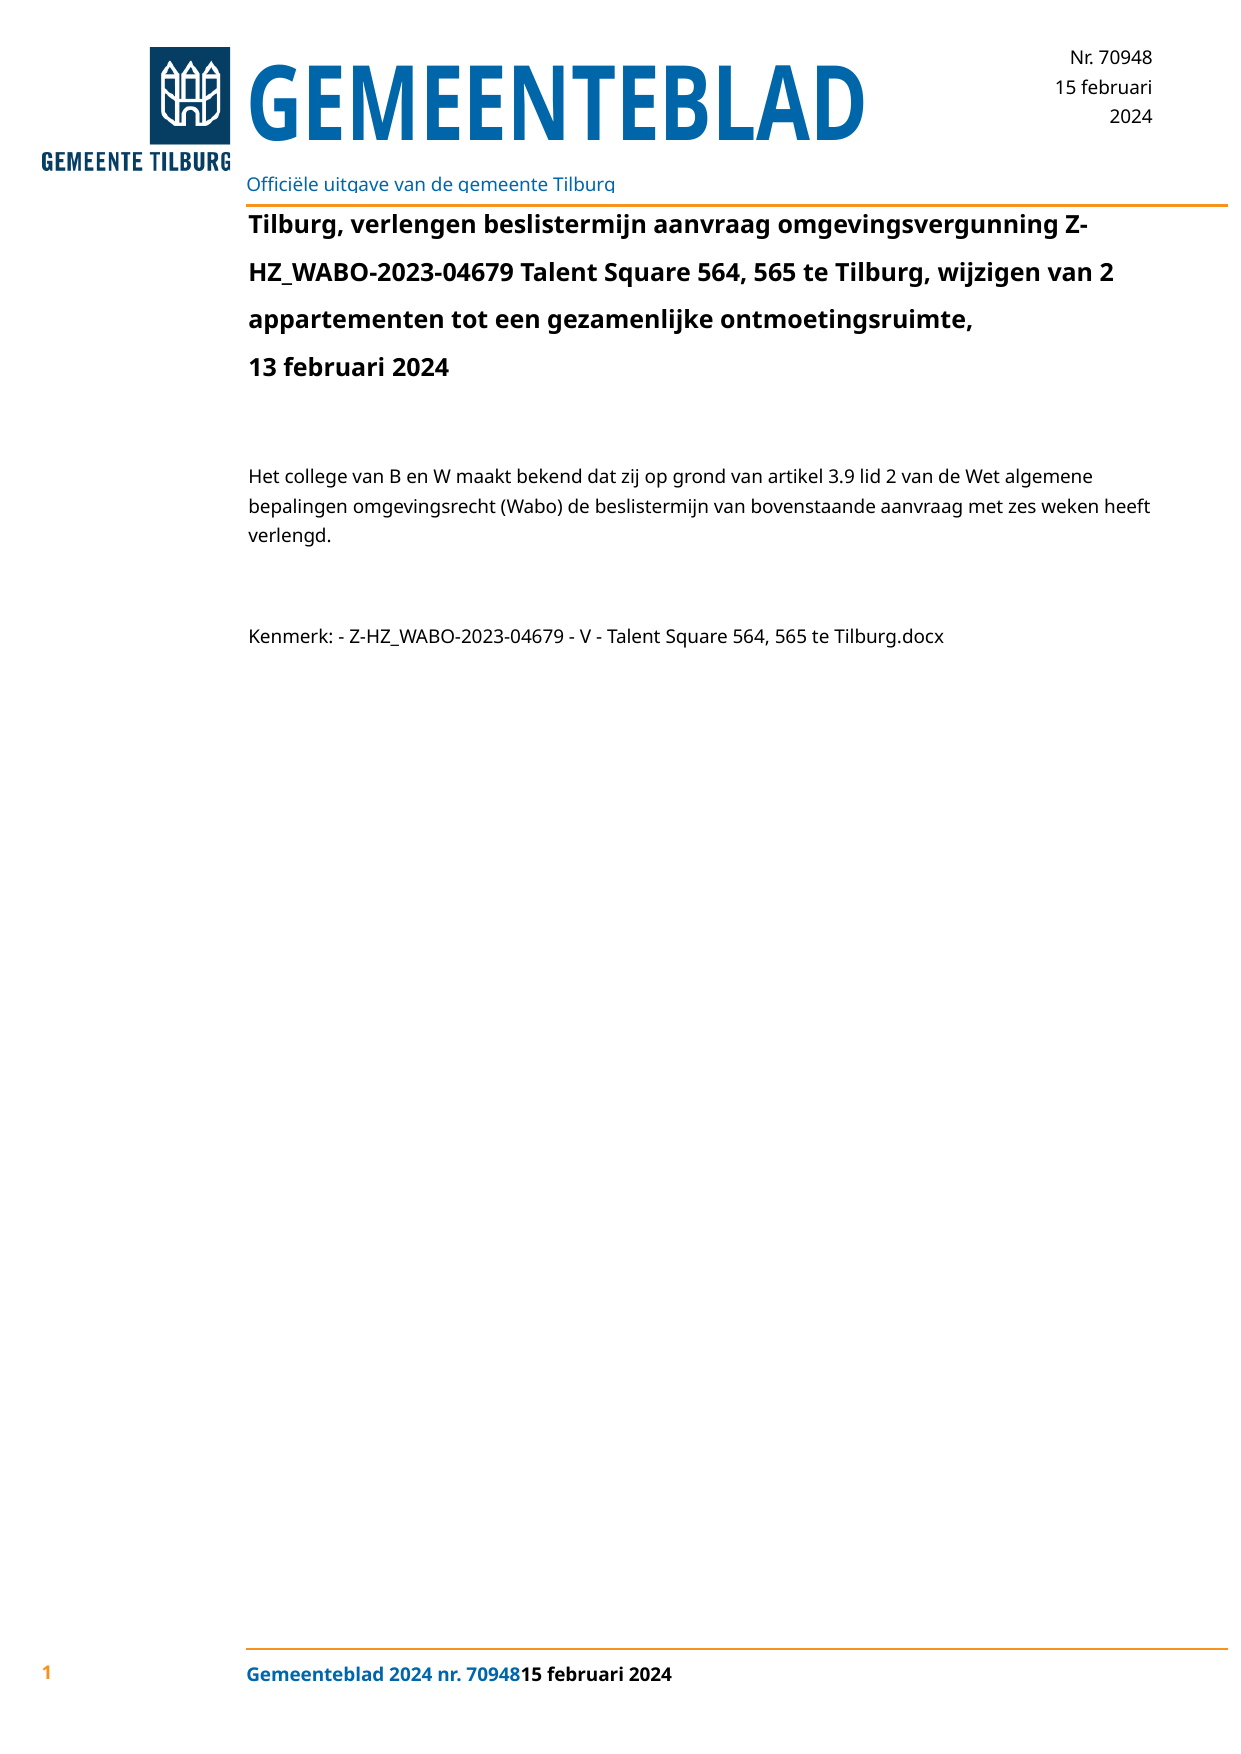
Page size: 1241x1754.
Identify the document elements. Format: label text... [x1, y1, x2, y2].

picture [41, 47, 231, 172]
text Kenmerk: - Z-HZ_WABO-2023-04679 - V - Talent Square 564, 565 te Tilburg.docx [248, 623, 1152, 649]
text Tilburg, verlengen beslistermijn aanvraag omgevingsvergunning Z-HZ_WABO-2023-04679 Talent Square 564, 565 te Tilburg, wijzigen van 2 appartementen tot een gezamenlijke ontmoetingsruimte, 13 februari 2024 [248, 207, 1152, 384]
text Het college van B en W maakt bekend dat zij op grond van artikel 3.9 lid 2 van de Wet algemene bepalingen omgevingsrecht (Wabo) de beslistermijn van bovenstaande aanvraag met zes weken heeft verlengd. [248, 463, 1152, 548]
